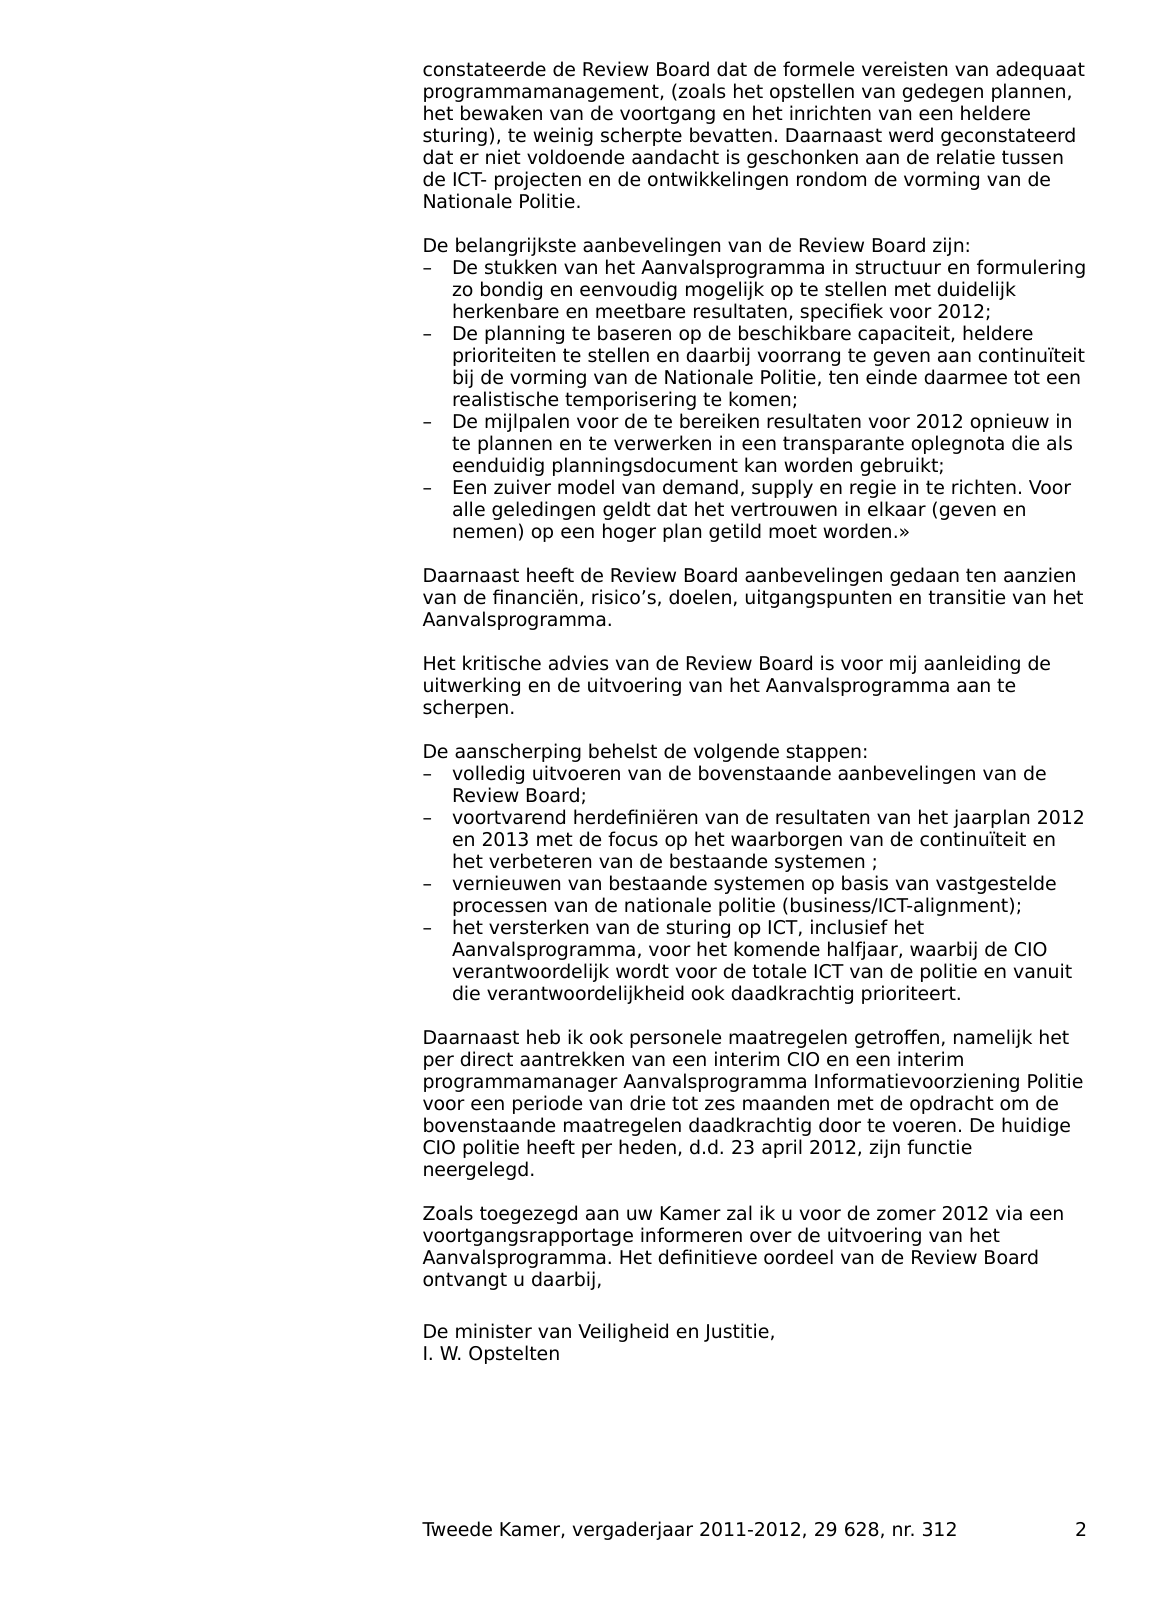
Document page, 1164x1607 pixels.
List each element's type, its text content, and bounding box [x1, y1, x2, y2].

text Het kritische advies van de Review Board is voor mij aanleiding de uitwerking en de uitvoering van het Aanvalsprogramma aan te scherpen. [422, 653, 1087, 719]
text De aanscherping behelst de volgende stappen: [422, 741, 1087, 763]
text – het versterken van de sturing op ICT, inclusief het Aanvalsprogramma, voor het komende halfjaar, waarbij de CIO verantwoordelijk wordt voor de totale ICT van de politie en vanuit die verantwoordelijkheid ook daadkrachtig prioriteert. [422, 917, 1087, 1005]
text – Een zuiver model van demand, supply en regie in te richten. Voor alle geledingen geldt dat het vertrouwen in elkaar (geven en nemen) op een hoger plan getild moet worden.» [422, 477, 1087, 543]
text constateerde de Review Board dat de formele vereisten van adequaat programmamanagement, (zoals het opstellen van gedegen plannen, het bewaken van de voortgang en het inrichten van een heldere sturing), te weinig scherpte bevatten. Daarnaast werd geconstateerd dat er niet voldoende aandacht is geschonken aan de relatie tussen de ICT- projecten en de ontwikkelingen rondom de vorming van de Nationale Politie. [422, 59, 1087, 213]
text De minister van Veiligheid en Justitie, I. W. Opstelten [422, 1321, 1087, 1365]
text De belangrijkste aanbevelingen van de Review Board zijn: [422, 235, 1087, 257]
text – vernieuwen van bestaande systemen op basis van vastgestelde processen van de nationale politie (business/ICT-alignment); [422, 873, 1087, 917]
text – De mijlpalen voor de te bereiken resultaten voor 2012 opnieuw in te plannen en te verwerken in een transparante oplegnota die als eenduidig planningsdocument kan worden gebruikt; [422, 411, 1087, 477]
text – De planning te baseren op de beschikbare capaciteit, heldere prioriteiten te stellen en daarbij voorrang te geven aan continuïteit bij de vorming van de Nationale Politie, ten einde daarmee tot een realistische temporisering te komen; [422, 323, 1087, 411]
text – volledig uitvoeren van de bovenstaande aanbevelingen van de Review Board; [422, 763, 1087, 807]
text – De stukken van het Aanvalsprogramma in structuur en formulering zo bondig en eenvoudig mogelijk op te stellen met duidelijk herkenbare en meetbare resultaten, specifiek voor 2012; [422, 257, 1087, 323]
text – voortvarend herdefiniëren van de resultaten van het jaarplan 2012 en 2013 met de focus op het waarborgen van de continuïteit en het verbeteren van de bestaande systemen ; [422, 807, 1087, 873]
text Daarnaast heb ik ook personele maatregelen getroffen, namelijk het per direct aantrekken van een interim CIO en een interim programmamanager Aanvalsprogramma Informatievoorziening Politie voor een periode van drie tot zes maanden met de opdracht om de bovenstaande maatregelen daadkrachtig door te voeren. De huidige CIO politie heeft per heden, d.d. 23 april 2012, zijn functie neergelegd. [422, 1027, 1087, 1181]
text Zoals toegezegd aan uw Kamer zal ik u voor de zomer 2012 via een voortgangsrapportage informeren over de uitvoering van het Aanvalsprogramma. Het definitieve oordeel van de Review Board ontvangt u daarbij, [422, 1203, 1087, 1291]
text Daarnaast heeft de Review Board aanbevelingen gedaan ten aanzien van de financiën, risico’s, doelen, uitgangspunten en transitie van het Aanvalsprogramma. [422, 565, 1087, 631]
